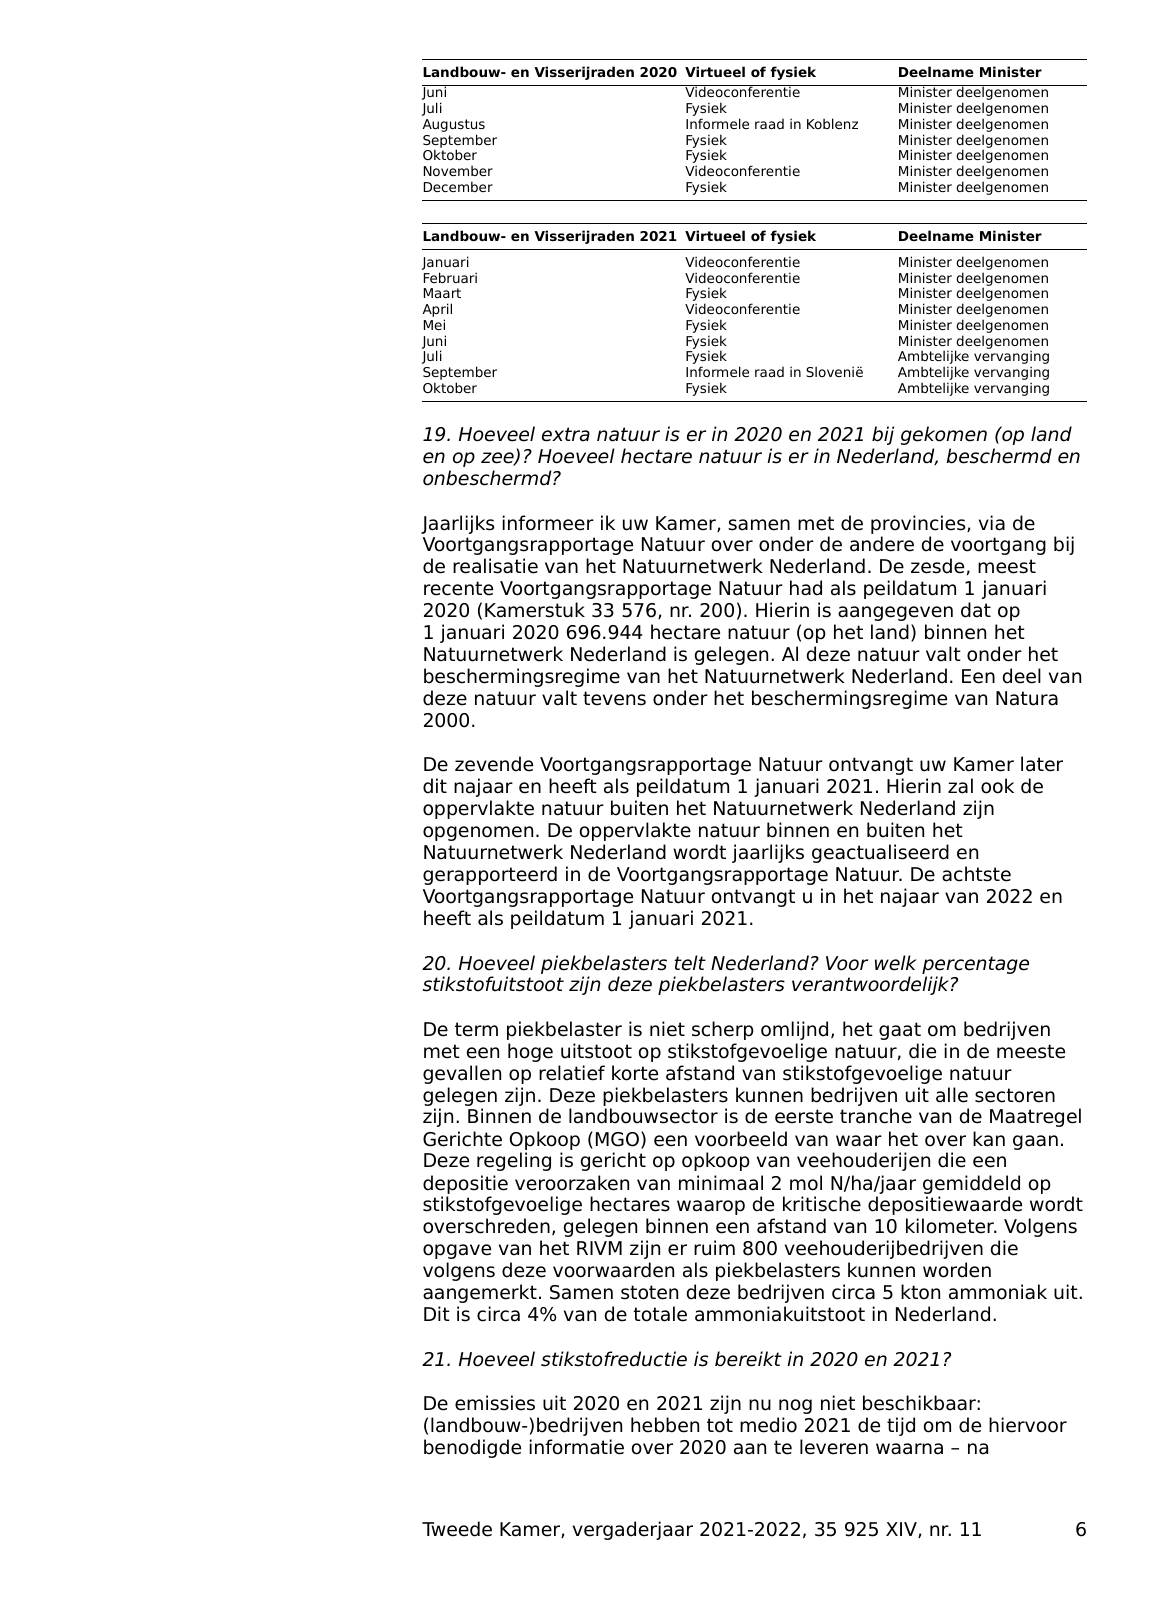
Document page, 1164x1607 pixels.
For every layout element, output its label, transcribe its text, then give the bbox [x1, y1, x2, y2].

table_cell Juli [422, 101, 679, 117]
text De emissies uit 2020 en 2021 zijn nu nog niet beschikbaar: (landbouw-)bedrijven hebben tot medio 2021 de tijd om de hiervoor benodigde informatie over 2020 aan te leveren waarna – na [422, 1393, 1087, 1458]
table_cell Ambtelijke vervanging [892, 381, 1087, 401]
table_cell Juni [422, 86, 679, 101]
table_cell Ambtelijke vervanging [892, 349, 1087, 365]
table_cell Fysiek [679, 101, 892, 117]
table_cell Augustus [422, 117, 679, 132]
table_cell April [422, 302, 679, 318]
text Jaarlijks informeer ik uw Kamer, samen met de provincies, via de Voortgangsrapportage Natuur over onder de andere de voortgang bij de realisatie van het Natuurnetwerk Nederland. De zesde, meest recente Voortgangsrapportage Natuur had als peildatum 1 januari 2020 (Kamerstuk 33 576, nr. 200). Hierin is aangegeven dat op 1 januari 2020 696.944 hectare natuur (op het land) binnen het Natuurnetwerk Nederland is gelegen. Al deze natuur valt onder het beschermingsregime van het Natuurnetwerk Nederland. Een deel van deze natuur valt tevens onder het beschermingsregime van Natura 2000. [422, 512, 1087, 732]
table_header Virtueel of fysiek [679, 224, 892, 249]
table_cell Fysiek [679, 381, 892, 401]
table_cell Februari [422, 271, 679, 286]
table_cell Videoconferentie [679, 302, 892, 318]
table_cell Maart [422, 286, 679, 302]
table_cell Videoconferentie [679, 164, 892, 179]
table_cell Ambtelijke vervanging [892, 365, 1087, 381]
table_cell September [422, 133, 679, 148]
table_cell Minister deelgenomen [892, 148, 1087, 164]
table_cell Minister deelgenomen [892, 133, 1087, 148]
table_cell Videoconferentie [679, 271, 892, 286]
table_cell December [422, 180, 679, 200]
table_header Landbouw- en Visserijraden 2021 [422, 224, 679, 249]
table_cell Januari [422, 250, 679, 271]
table_cell Informele raad in Slovenië [679, 365, 892, 381]
table_cell Fysiek [679, 148, 892, 164]
table_cell Fysiek [679, 133, 892, 148]
table_cell Oktober [422, 148, 679, 164]
table_cell Juli [422, 349, 679, 365]
table_cell Minister deelgenomen [892, 334, 1087, 349]
table_header Virtueel of fysiek [679, 60, 892, 85]
table_cell November [422, 164, 679, 179]
table_cell Oktober [422, 381, 679, 401]
table_cell Fysiek [679, 349, 892, 365]
table_cell Fysiek [679, 180, 892, 200]
table_cell Juni [422, 334, 679, 349]
table_cell Minister deelgenomen [892, 180, 1087, 200]
table_header Deelname Minister [892, 224, 1087, 249]
text De zevende Voortgangsrapportage Natuur ontvangt uw Kamer later dit najaar en heeft als peildatum 1 januari 2021. Hierin zal ook de oppervlakte natuur buiten het Natuurnetwerk Nederland zijn opgenomen. De oppervlakte natuur binnen en buiten het Natuurnetwerk Nederland wordt jaarlijks geactualiseerd en gerapporteerd in de Voortgangsrapportage Natuur. De achtste Voortgangsrapportage Natuur ontvangt u in het najaar van 2022 en heeft als peildatum 1 januari 2021. [422, 754, 1087, 930]
table_cell Videoconferentie [679, 86, 892, 101]
table_cell Fysiek [679, 334, 892, 349]
table_cell Minister deelgenomen [892, 164, 1087, 179]
table_cell Mei [422, 318, 679, 333]
table_cell Minister deelgenomen [892, 318, 1087, 333]
table_cell Minister deelgenomen [892, 302, 1087, 318]
text De term piekbelaster is niet scherp omlijnd, het gaat om bedrijven met een hoge uitstoot op stikstofgevoelige natuur, die in de meeste gevallen op relatief korte afstand van stikstofgevoelige natuur gelegen zijn. Deze piekbelasters kunnen bedrijven uit alle sectoren zijn. Binnen de landbouwsector is de eerste tranche van de Maatregel Gerichte Opkoop (MGO) een voorbeeld van waar het over kan gaan. Deze regeling is gericht op opkoop van veehouderijen die een depositie veroorzaken van minimaal 2 mol N/ha/jaar gemiddeld op stikstofgevoelige hectares waarop de kritische depositiewaarde wordt overschreden, gelegen binnen een afstand van 10 kilometer. Volgens opgave van het RIVM zijn er ruim 800 veehouderijbedrijven die volgens deze voorwaarden als piekbelasters kunnen worden aangemerkt. Samen stoten deze bedrijven circa 5 kton ammoniak uit. Dit is circa 4% van de totale ammoniakuitstoot in Nederland. [422, 1018, 1087, 1326]
text 19. Hoeveel extra natuur is er in 2020 en 2021 bij gekomen (op land en op zee)? Hoeveel hectare natuur is er in Nederland, beschermd en onbeschermd? [422, 424, 1087, 490]
table_cell Minister deelgenomen [892, 250, 1087, 271]
text 20. Hoeveel piekbelasters telt Nederland? Voor welk percentage stikstofuitstoot zijn deze piekbelasters verantwoordelijk? [422, 952, 1087, 996]
table_header Deelname Minister [892, 60, 1087, 85]
table_cell Minister deelgenomen [892, 286, 1087, 302]
table_cell Minister deelgenomen [892, 86, 1087, 101]
table_cell Minister deelgenomen [892, 271, 1087, 286]
text 21. Hoeveel stikstofreductie is bereikt in 2020 en 2021? [422, 1348, 1087, 1370]
table_header Landbouw- en Visserijraden 2020 [422, 60, 679, 85]
table_cell Minister deelgenomen [892, 117, 1087, 132]
table_cell Fysiek [679, 318, 892, 333]
table_cell Fysiek [679, 286, 892, 302]
table_cell Informele raad in Koblenz [679, 117, 892, 132]
table_cell Minister deelgenomen [892, 101, 1087, 117]
table_cell Videoconferentie [679, 250, 892, 271]
table_cell September [422, 365, 679, 381]
